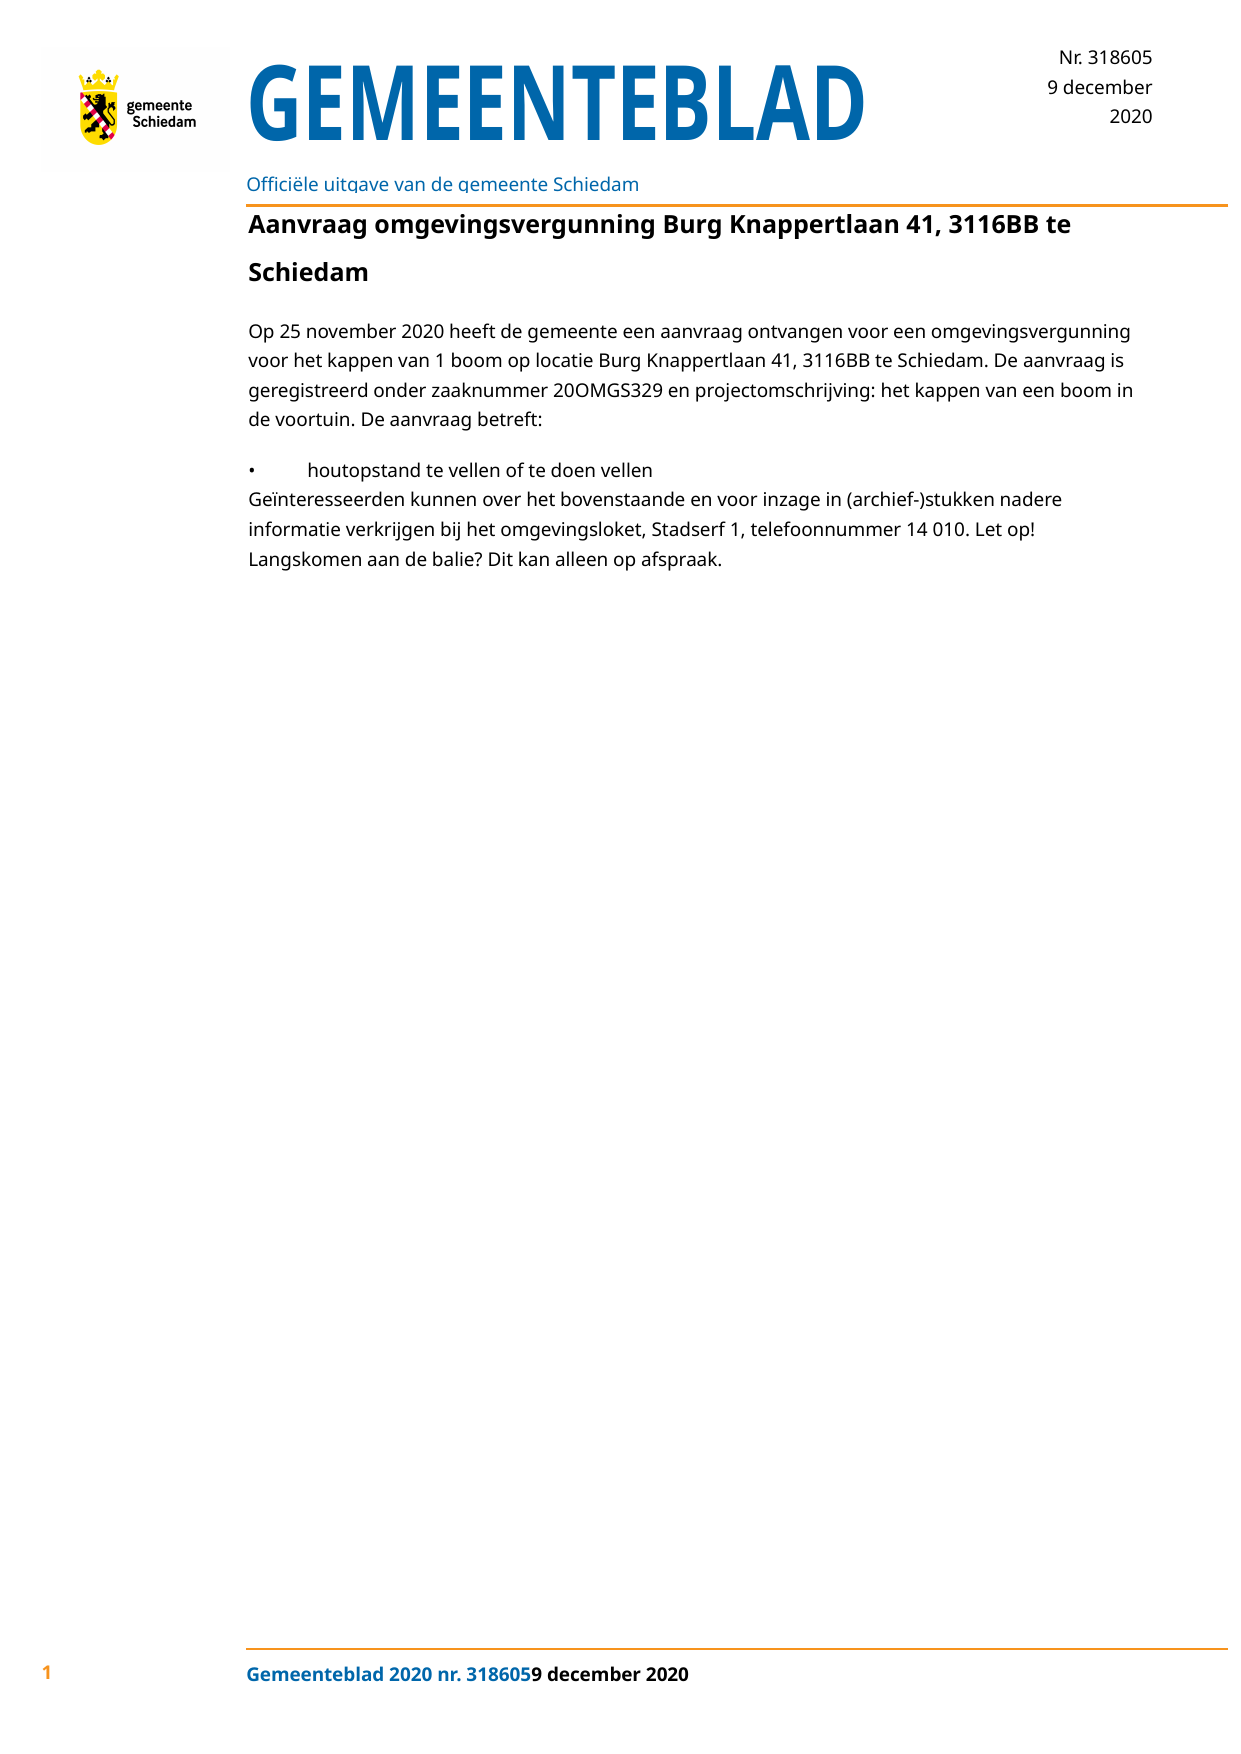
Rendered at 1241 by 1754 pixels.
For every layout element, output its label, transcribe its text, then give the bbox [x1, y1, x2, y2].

text Aanvraag omgevingsvergunning Burg Knappertlaan 41, 3116BB te Schiedam [248, 207, 1152, 288]
list houtopstand te vellen of te doen vellen [248, 457, 1152, 483]
picture [41, 47, 231, 172]
text Op 25 november 2020 heeft de gemeente een aanvraag ontvangen voor een omgevingsvergunning voor het kappen van 1 boom op locatie Burg Knappertlaan 41, 3116BB te Schiedam. De aanvraag is geregistreerd onder zaaknummer 20OMGS329 en projectomschrijving: het kappen van een boom in de voortuin. De aanvraag betreft: [248, 318, 1152, 432]
text Geïnteresseerden kunnen over het bovenstaande en voor inzage in (archief-)stukken nadere informatie verkrijgen bij het omgevingsloket, Stadserf 1, telefoonnummer 14 010. Let op! Langskomen aan de balie? Dit kan alleen op afspraak. [248, 487, 1152, 572]
